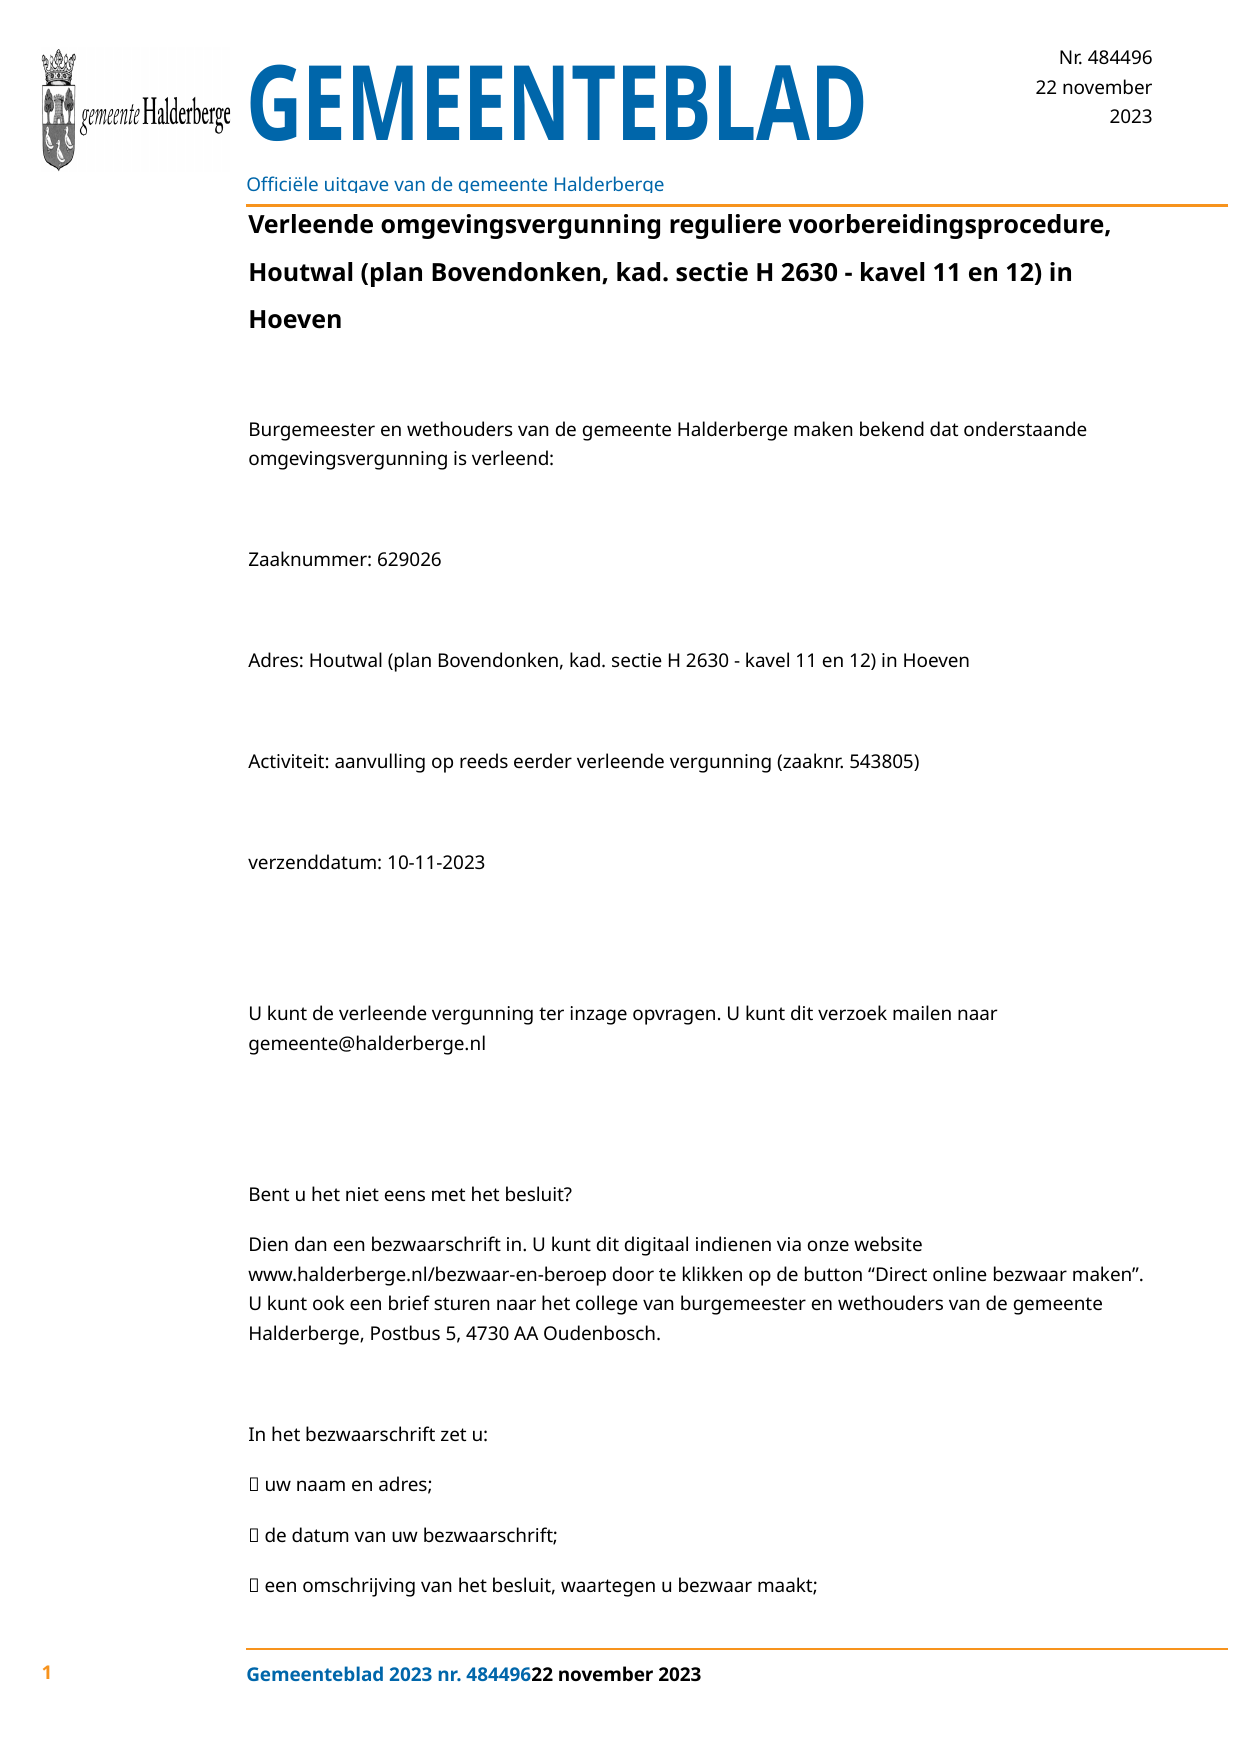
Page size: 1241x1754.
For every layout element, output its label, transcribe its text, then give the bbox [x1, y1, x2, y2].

text Verleende omgevingsvergunning reguliere voorbereidingsprocedure, Houtwal (plan Bovendonken, kad. sectie H 2630 - kavel 11 en 12) in Hoeven [248, 207, 1152, 336]
text Activiteit: aanvulling op reeds eerder verleende vergunning (zaaknr. 543805) [248, 748, 1152, 774]
text U kunt de verleende vergunning ter inzage opvragen. U kunt dit verzoek mailen naar gemeente@halderberge.nl [248, 1000, 1152, 1055]
text  de datum van uw bezwaarschrift; [248, 1522, 1152, 1547]
text  een omschrijving van het besluit, waartegen u bezwaar maakt; [248, 1572, 1152, 1598]
text Burgemeester en wethouders van de gemeente Halderberge maken bekend dat onderstaande omgevingsvergunning is verleend: [248, 416, 1152, 471]
text Bent u het niet eens met het besluit? [248, 1181, 1152, 1207]
text Dien dan een bezwaarschrift in. U kunt dit digitaal indienen via onze website www.halderberge.nl/bezwaar-en-beroep door te klikken op de button “Direct online bezwaar maken”. U kunt ook een brief sturen naar het college van burgemeester en wethouders van de gemeente Halderberge, Postbus 5, 4730 AA Oudenbosch. [248, 1231, 1152, 1346]
text Adres: Houtwal (plan Bovendonken, kad. sectie H 2630 - kavel 11 en 12) in Hoeven [248, 647, 1152, 673]
text  uw naam en adres; [248, 1471, 1152, 1497]
text Zaaknummer: 629026 [248, 546, 1152, 572]
text In het bezwaarschrift zet u: [248, 1421, 1152, 1447]
picture [41, 47, 231, 172]
text verzenddatum: 10-11-2023 [248, 849, 1152, 874]
